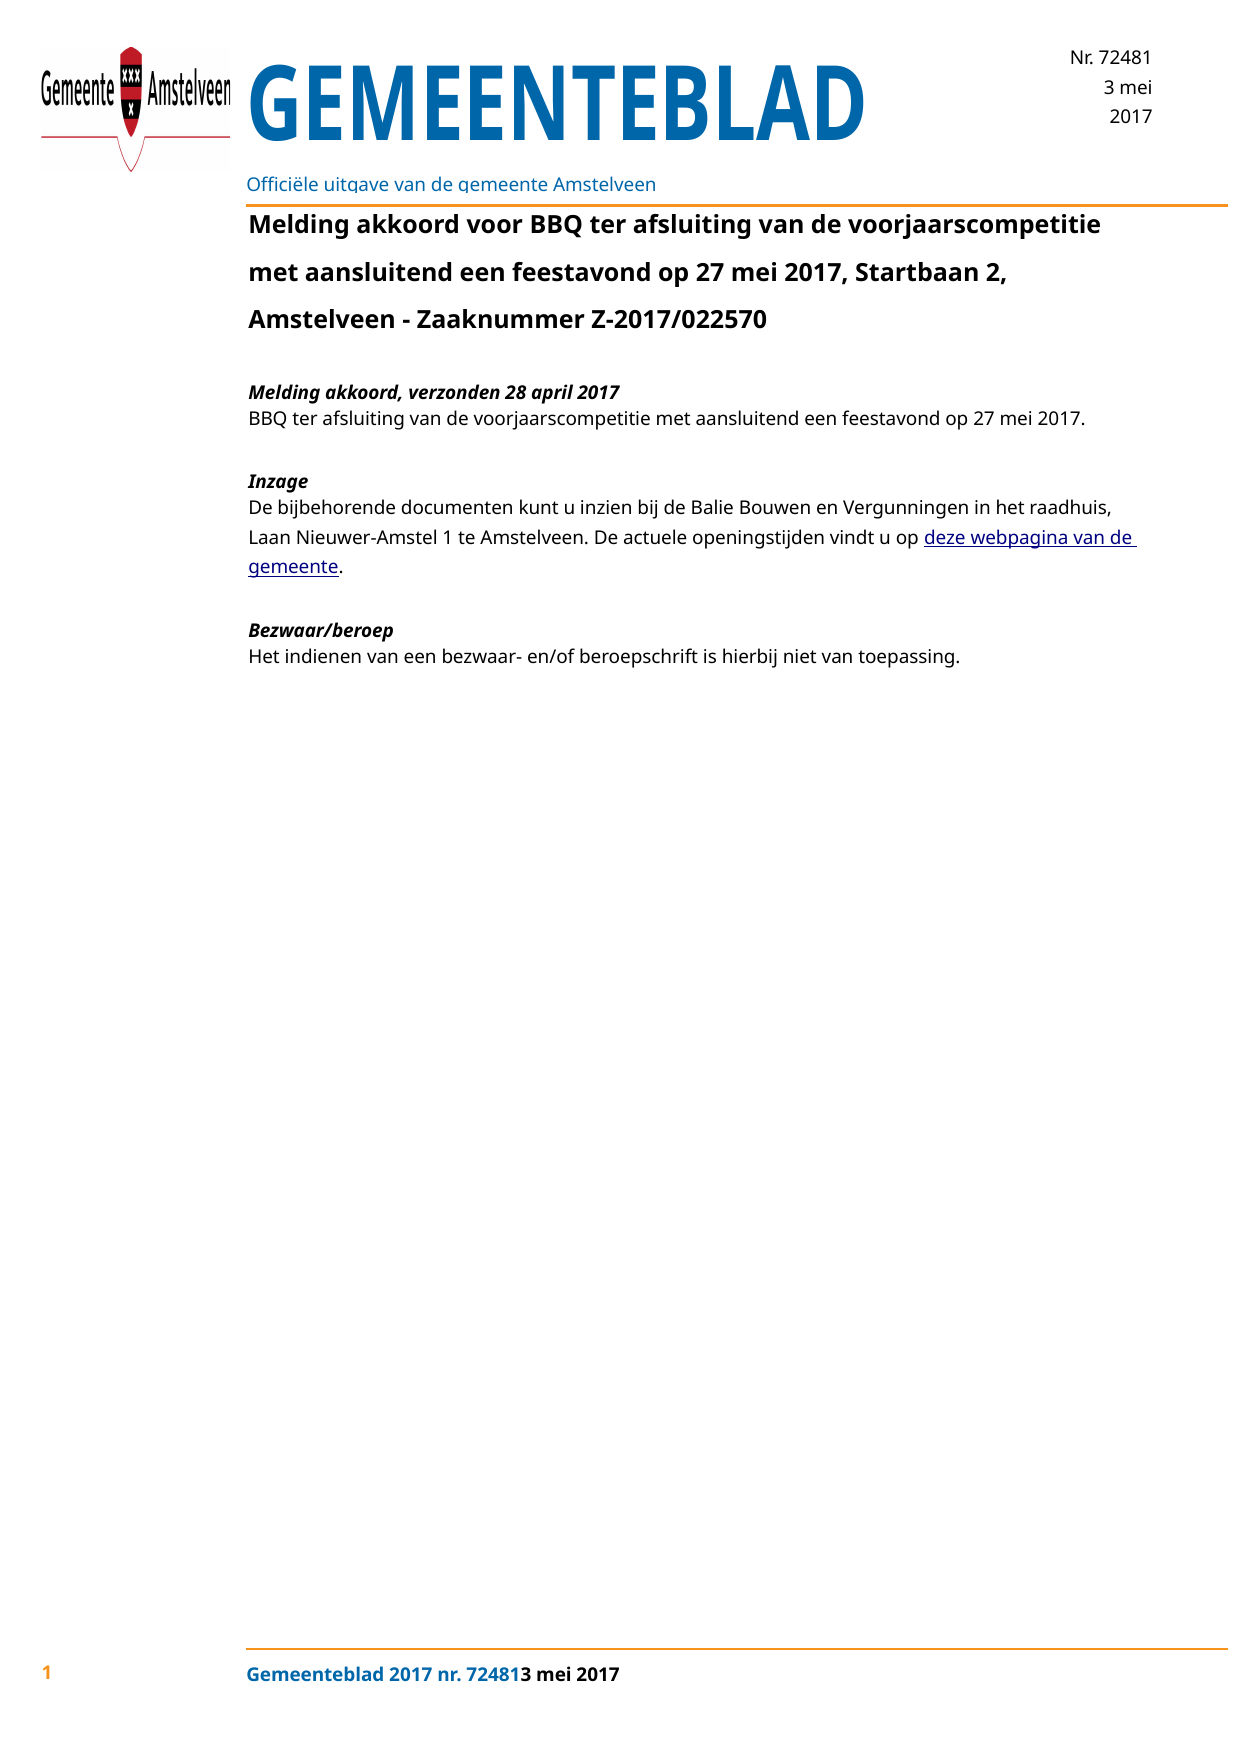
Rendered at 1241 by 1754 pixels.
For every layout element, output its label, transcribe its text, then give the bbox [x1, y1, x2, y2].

picture [41, 47, 231, 172]
text Melding akkoord, verzonden 28 april 2017 [248, 379, 1152, 405]
text Bezwaar/beroep [248, 618, 1152, 643]
text De bijbehorende documenten kunt u inzien bij de Balie Bouwen en Vergunningen in het raadhuis, Laan Nieuwer-Amstel 1 te Amstelveen. De actuele openingstijden vindt u op deze webpagina van de gemeente. [248, 494, 1152, 579]
text Melding akkoord voor BBQ ter afsluiting van de voorjaarscompetitie met aansluitend een feestavond op 27 mei 2017, Startbaan 2, Amstelveen - Zaaknummer Z-2017/022570 [248, 207, 1152, 336]
text Inzage [248, 469, 1152, 494]
text Het indienen van een bezwaar- en/of beroepschrift is hierbij niet van toepassing. [248, 643, 1152, 669]
text BBQ ter afsluiting van de voorjaarscompetitie met aansluitend een feestavond op 27 mei 2017. [248, 405, 1152, 431]
